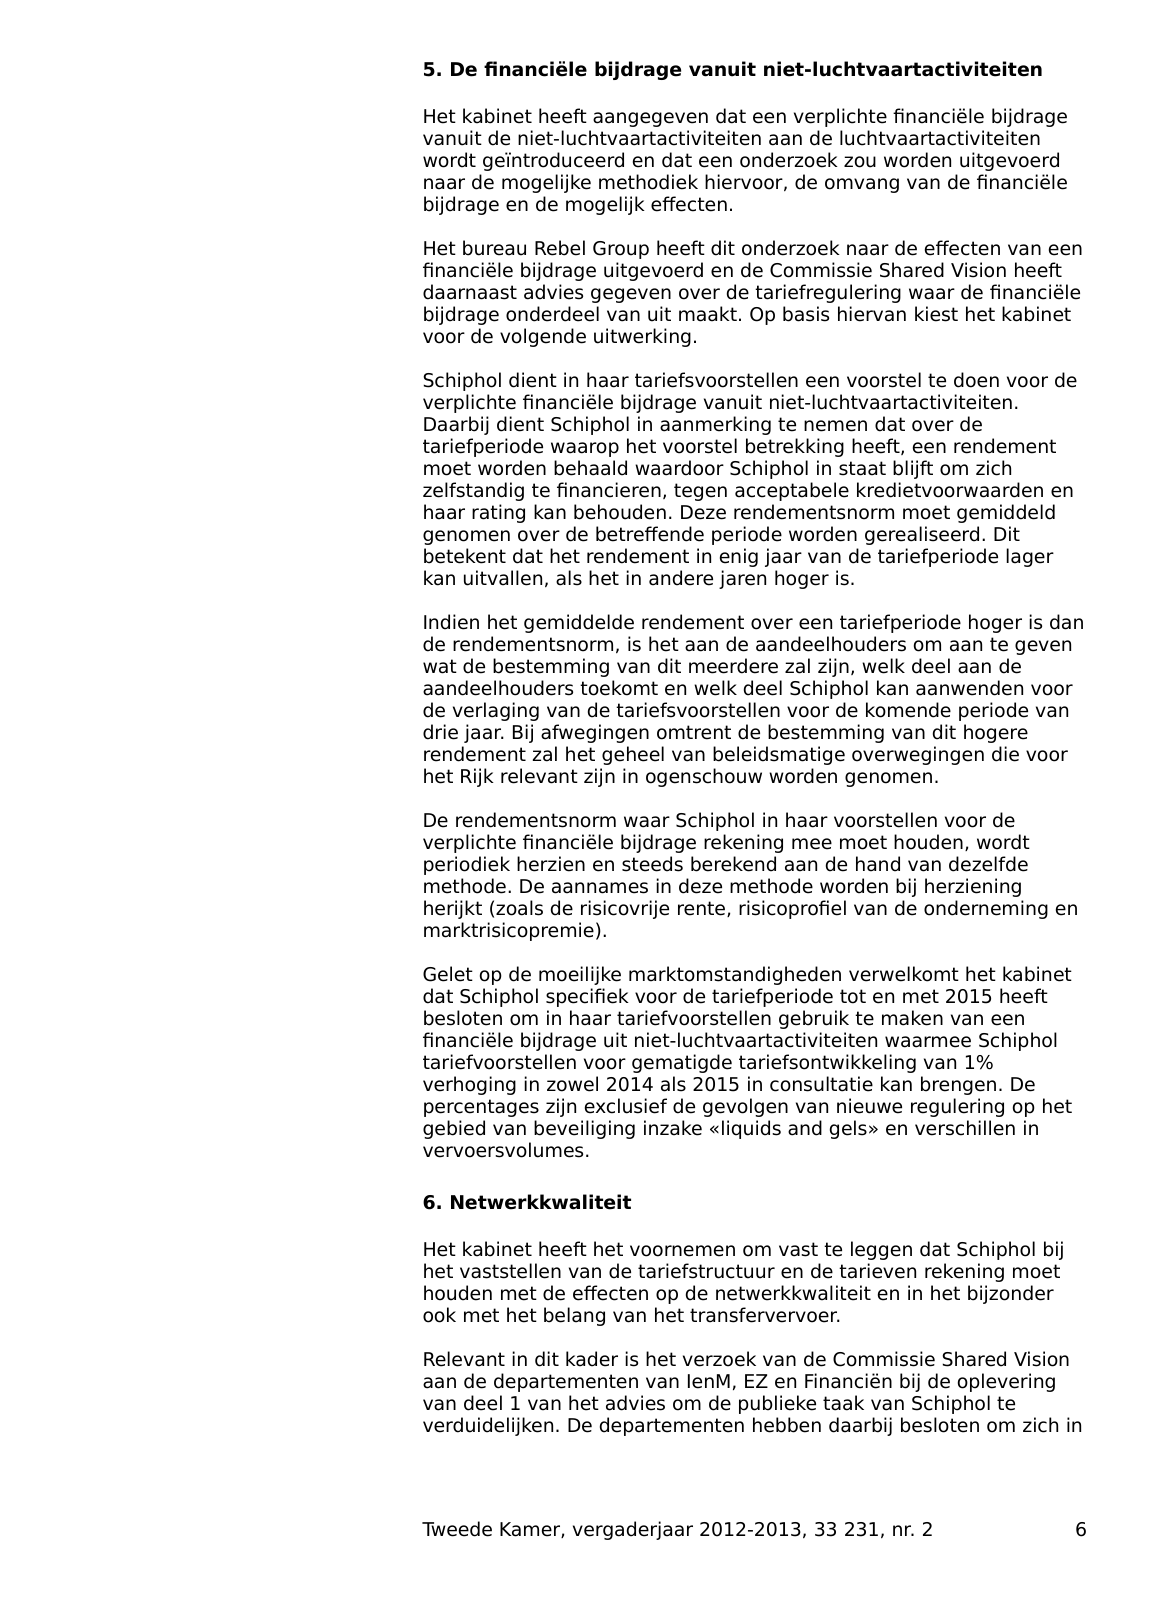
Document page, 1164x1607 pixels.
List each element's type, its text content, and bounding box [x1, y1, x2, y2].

text Het kabinet heeft aangegeven dat een verplichte financiële bijdrage vanuit de niet-luchtvaartactiviteiten aan de luchtvaartactiviteiten wordt geïntroduceerd en dat een onderzoek zou worden uitgevoerd naar de mogelijke methodiek hiervoor, de omvang van de financiële bijdrage en de mogelijk effecten. [422, 106, 1087, 216]
text Relevant in dit kader is het verzoek van de Commissie Shared Vision aan de departementen van IenM, EZ en Financiën bij de oplevering van deel 1 van het advies om de publieke taak van Schiphol te verduidelijken. De departementen hebben daarbij besloten om zich in [422, 1349, 1087, 1437]
subtitle 5. De financiële bijdrage vanuit niet-luchtvaartactiviteiten [422, 59, 1087, 81]
text De rendementsnorm waar Schiphol in haar voorstellen voor de verplichte financiële bijdrage rekening mee moet houden, wordt periodiek herzien en steeds berekend aan de hand van dezelfde methode. De aannames in deze methode worden bij herziening herijkt (zoals de risicovrije rente, risicoprofiel van de onderneming en marktrisicopremie). [422, 810, 1087, 942]
text Gelet op de moeilijke marktomstandigheden verwelkomt het kabinet dat Schiphol specifiek voor de tariefperiode tot en met 2015 heeft besloten om in haar tariefvoorstellen gebruik te maken van een financiële bijdrage uit niet-luchtvaartactiviteiten waarmee Schiphol tariefvoorstellen voor gematigde tariefsontwikkeling van 1% verhoging in zowel 2014 als 2015 in consultatie kan brengen. De percentages zijn exclusief de gevolgen van nieuwe regulering op het gebied van beveiliging inzake «liquids and gels» en verschillen in vervoersvolumes. [422, 964, 1087, 1162]
text Schiphol dient in haar tariefsvoorstellen een voorstel te doen voor de verplichte financiële bijdrage vanuit niet-luchtvaartactiviteiten. Daarbij dient Schiphol in aanmerking te nemen dat over de tariefperiode waarop het voorstel betrekking heeft, een rendement moet worden behaald waardoor Schiphol in staat blijft om zich zelfstandig te financieren, tegen acceptabele kredietvoorwaarden en haar rating kan behouden. Deze rendementsnorm moet gemiddeld genomen over de betreffende periode worden gerealiseerd. Dit betekent dat het rendement in enig jaar van de tariefperiode lager kan uitvallen, als het in andere jaren hoger is. [422, 370, 1087, 590]
text Het kabinet heeft het voornemen om vast te leggen dat Schiphol bij het vaststellen van de tariefstructuur en de tarieven rekening moet houden met de effecten op de netwerkkwaliteit en in het bijzonder ook met het belang van het transfervervoer. [422, 1239, 1087, 1327]
subtitle 6. Netwerkkwaliteit [422, 1192, 1087, 1214]
text Het bureau Rebel Group heeft dit onderzoek naar de effecten van een financiële bijdrage uitgevoerd en de Commissie Shared Vision heeft daarnaast advies gegeven over de tariefregulering waar de financiële bijdrage onderdeel van uit maakt. Op basis hiervan kiest het kabinet voor de volgende uitwerking. [422, 238, 1087, 348]
text Indien het gemiddelde rendement over een tariefperiode hoger is dan de rendementsnorm, is het aan de aandeelhouders om aan te geven wat de bestemming van dit meerdere zal zijn, welk deel aan de aandeelhouders toekomt en welk deel Schiphol kan aanwenden voor de verlaging van de tariefsvoorstellen voor de komende periode van drie jaar. Bij afwegingen omtrent de bestemming van dit hogere rendement zal het geheel van beleidsmatige overwegingen die voor het Rijk relevant zijn in ogenschouw worden genomen. [422, 612, 1087, 788]
